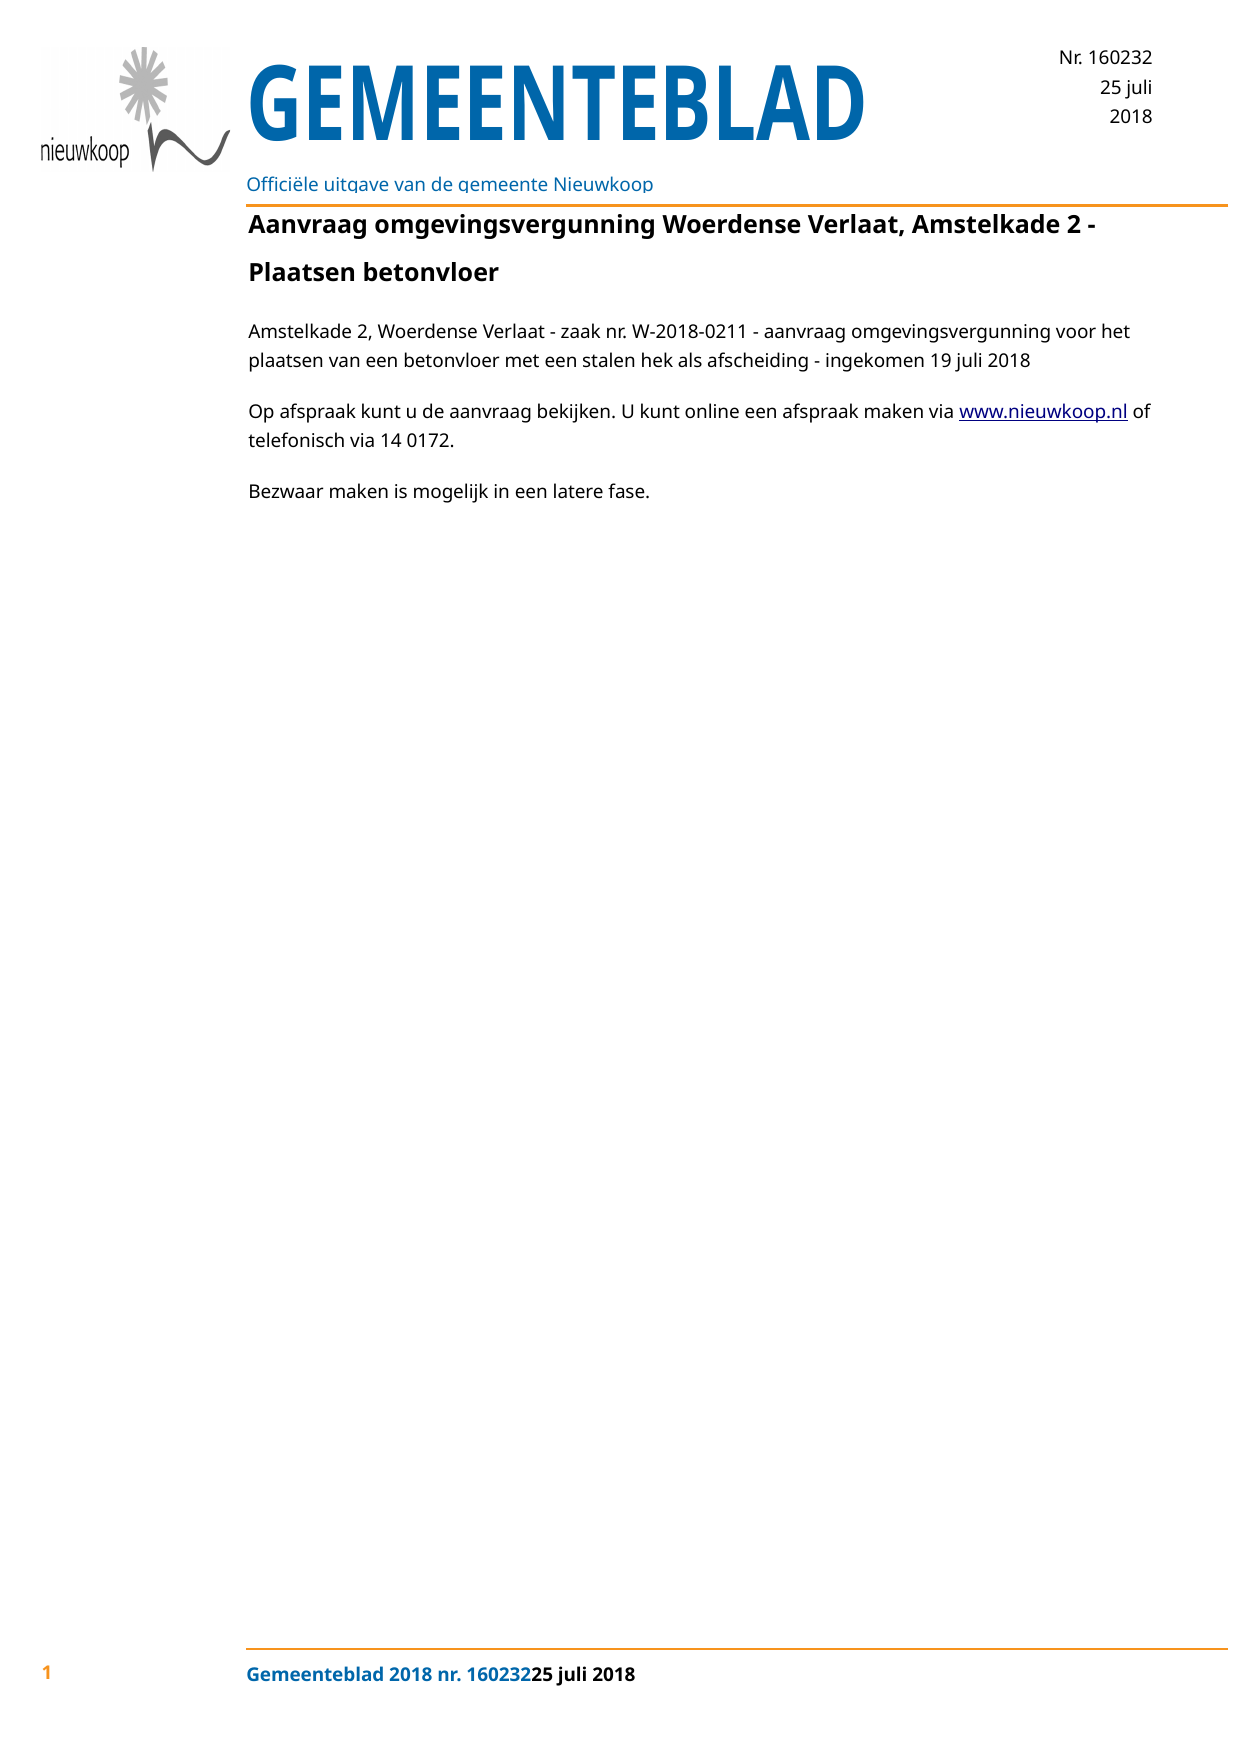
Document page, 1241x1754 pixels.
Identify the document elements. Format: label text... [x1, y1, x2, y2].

text Op afspraak kunt u de aanvraag bekijken. U kunt online een afspraak maken via www.nieuwkoop.nl of telefonisch via 14 0172. [248, 398, 1152, 453]
text Amstelkade 2, Woerdense Verlaat - zaak nr. W-2018-0211 - aanvraag omgevingsvergunning voor het plaatsen van een betonvloer met een stalen hek als afscheiding - ingekomen 19 juli 2018 [248, 318, 1152, 373]
text Bezwaar maken is mogelijk in een latere fase. [248, 478, 1152, 504]
text Aanvraag omgevingsvergunning Woerdense Verlaat, Amstelkade 2 - Plaatsen betonvloer [248, 207, 1152, 288]
picture [41, 47, 231, 172]
